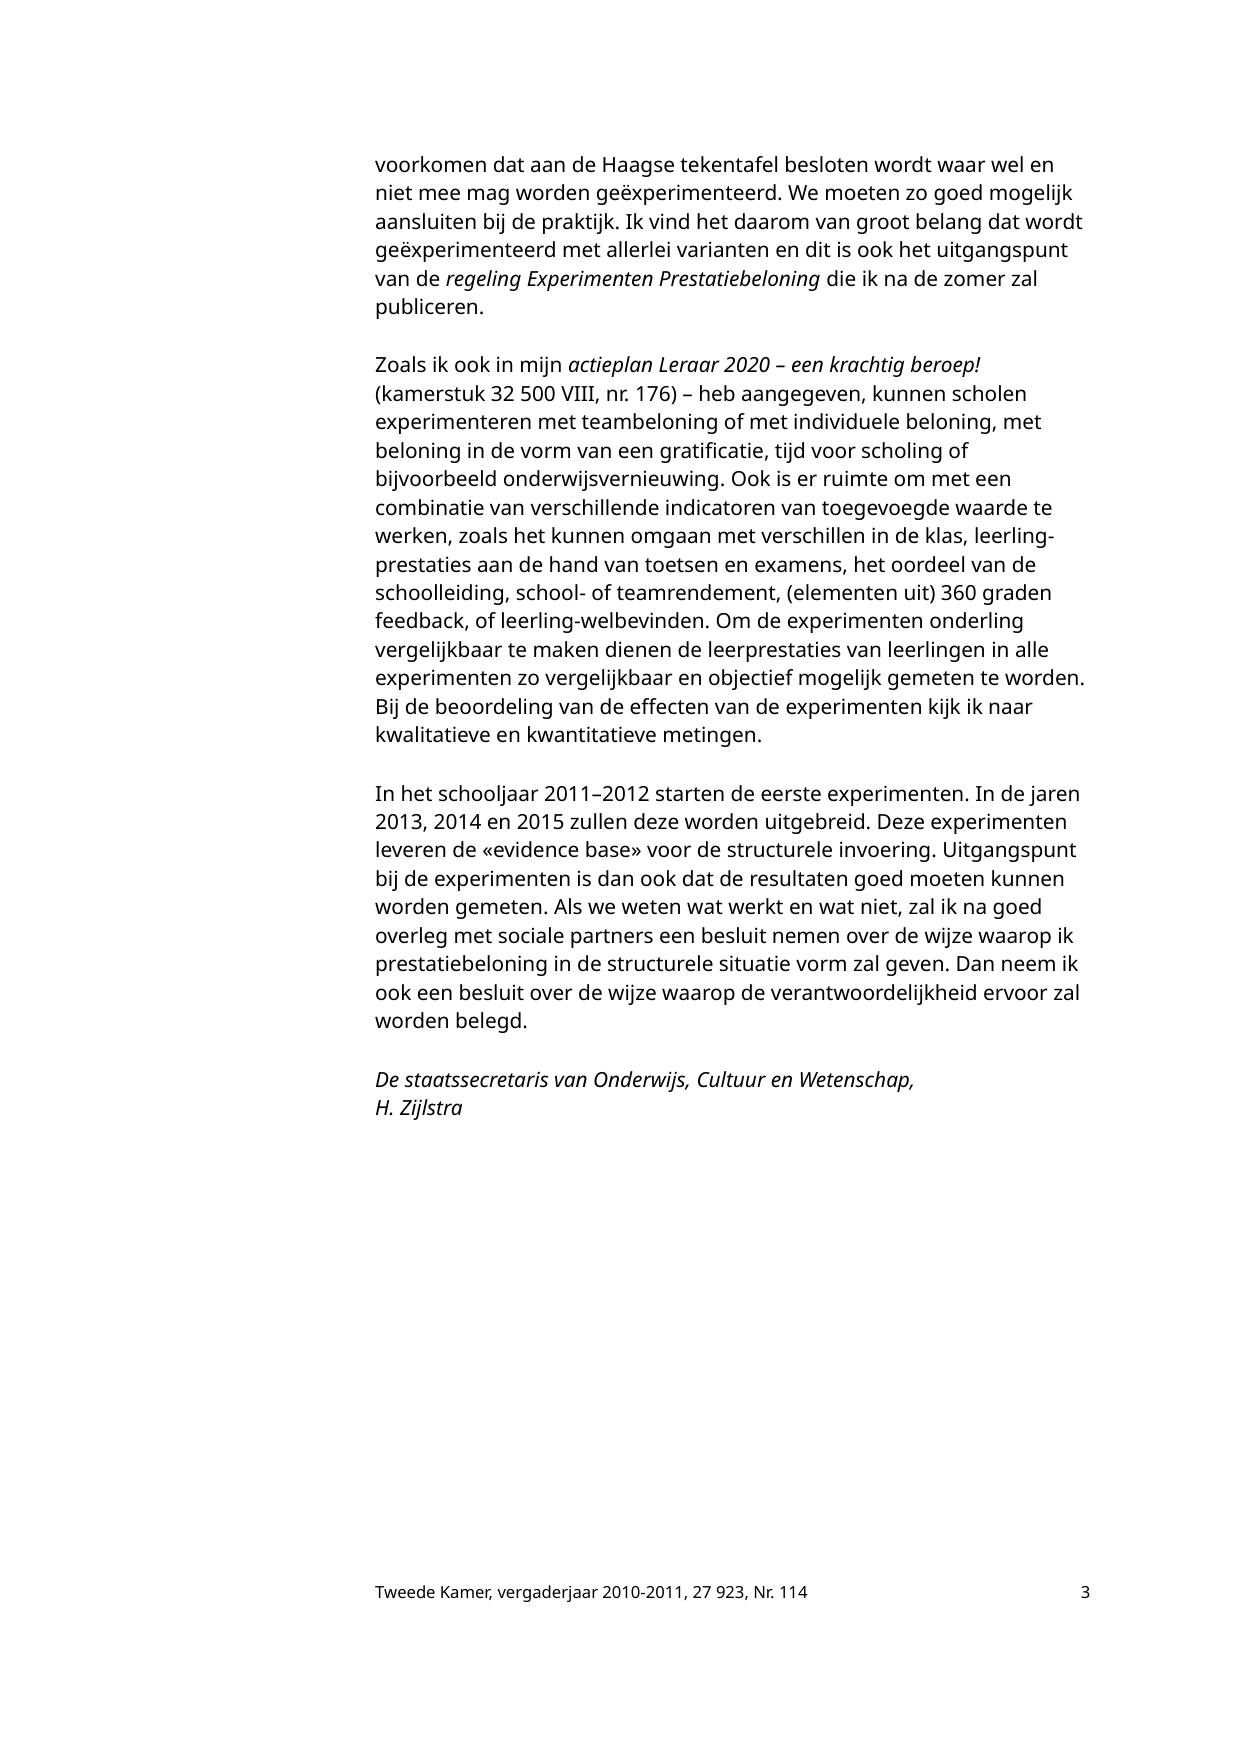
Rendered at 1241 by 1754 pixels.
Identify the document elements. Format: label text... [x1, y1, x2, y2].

text voorkomen dat aan de Haagse tekentafel besloten wordt waar wel en niet mee mag worden geëxperimenteerd. We moeten zo goed mogelijk aansluiten bij de praktijk. Ik vind het daarom van groot belang dat wordt geëxperimenteerd met allerlei varianten en dit is ook het uitgangspunt van de regeling Experimenten Prestatiebeloning die ik na de zomer zal publiceren. [375, 150, 1090, 321]
text Zoals ik ook in mijn actieplan Leraar 2020 – een krachtig beroep! (kamerstuk 32 500 VIII, nr. 176) – heb aangegeven, kunnen scholen experimenteren met teambeloning of met individuele beloning, met beloning in de vorm van een gratificatie, tijd voor scholing of bijvoorbeeld onderwijsvernieuwing. Ook is er ruimte om met een combinatie van verschillende indicatoren van toegevoegde waarde te werken, zoals het kunnen omgaan met verschillen in de klas, leerling-prestaties aan de hand van toetsen en examens, het oordeel van de schoolleiding, school- of teamrendement, (elementen uit) 360 graden feedback, of leerling-welbevinden. Om de experimenten onderling vergelijkbaar te maken dienen de leerprestaties van leerlingen in alle experimenten zo vergelijkbaar en objectief mogelijk gemeten te worden. Bij de beoordeling van de effecten van de experimenten kijk ik naar kwalitatieve en kwantitatieve metingen. [375, 351, 1090, 749]
text H. Zijlstra [375, 1093, 1090, 1122]
text De staatssecretaris van Onderwijs, Cultuur en Wetenschap, [375, 1065, 1090, 1093]
text In het schooljaar 2011–2012 starten de eerste experimenten. In de jaren 2013, 2014 en 2015 zullen deze worden uitgebreid. Deze experimenten leveren de «evidence base» voor de structurele invoering. Uitgangspunt bij de experimenten is dan ook dat de resultaten goed moeten kunnen worden gemeten. Als we weten wat werkt en wat niet, zal ik na goed overleg met sociale partners een besluit nemen over de wijze waarop ik prestatiebeloning in de structurele situatie vorm zal geven. Dan neem ik ook een besluit over de wijze waarop de verantwoordelijkheid ervoor zal worden belegd. [375, 779, 1090, 1035]
